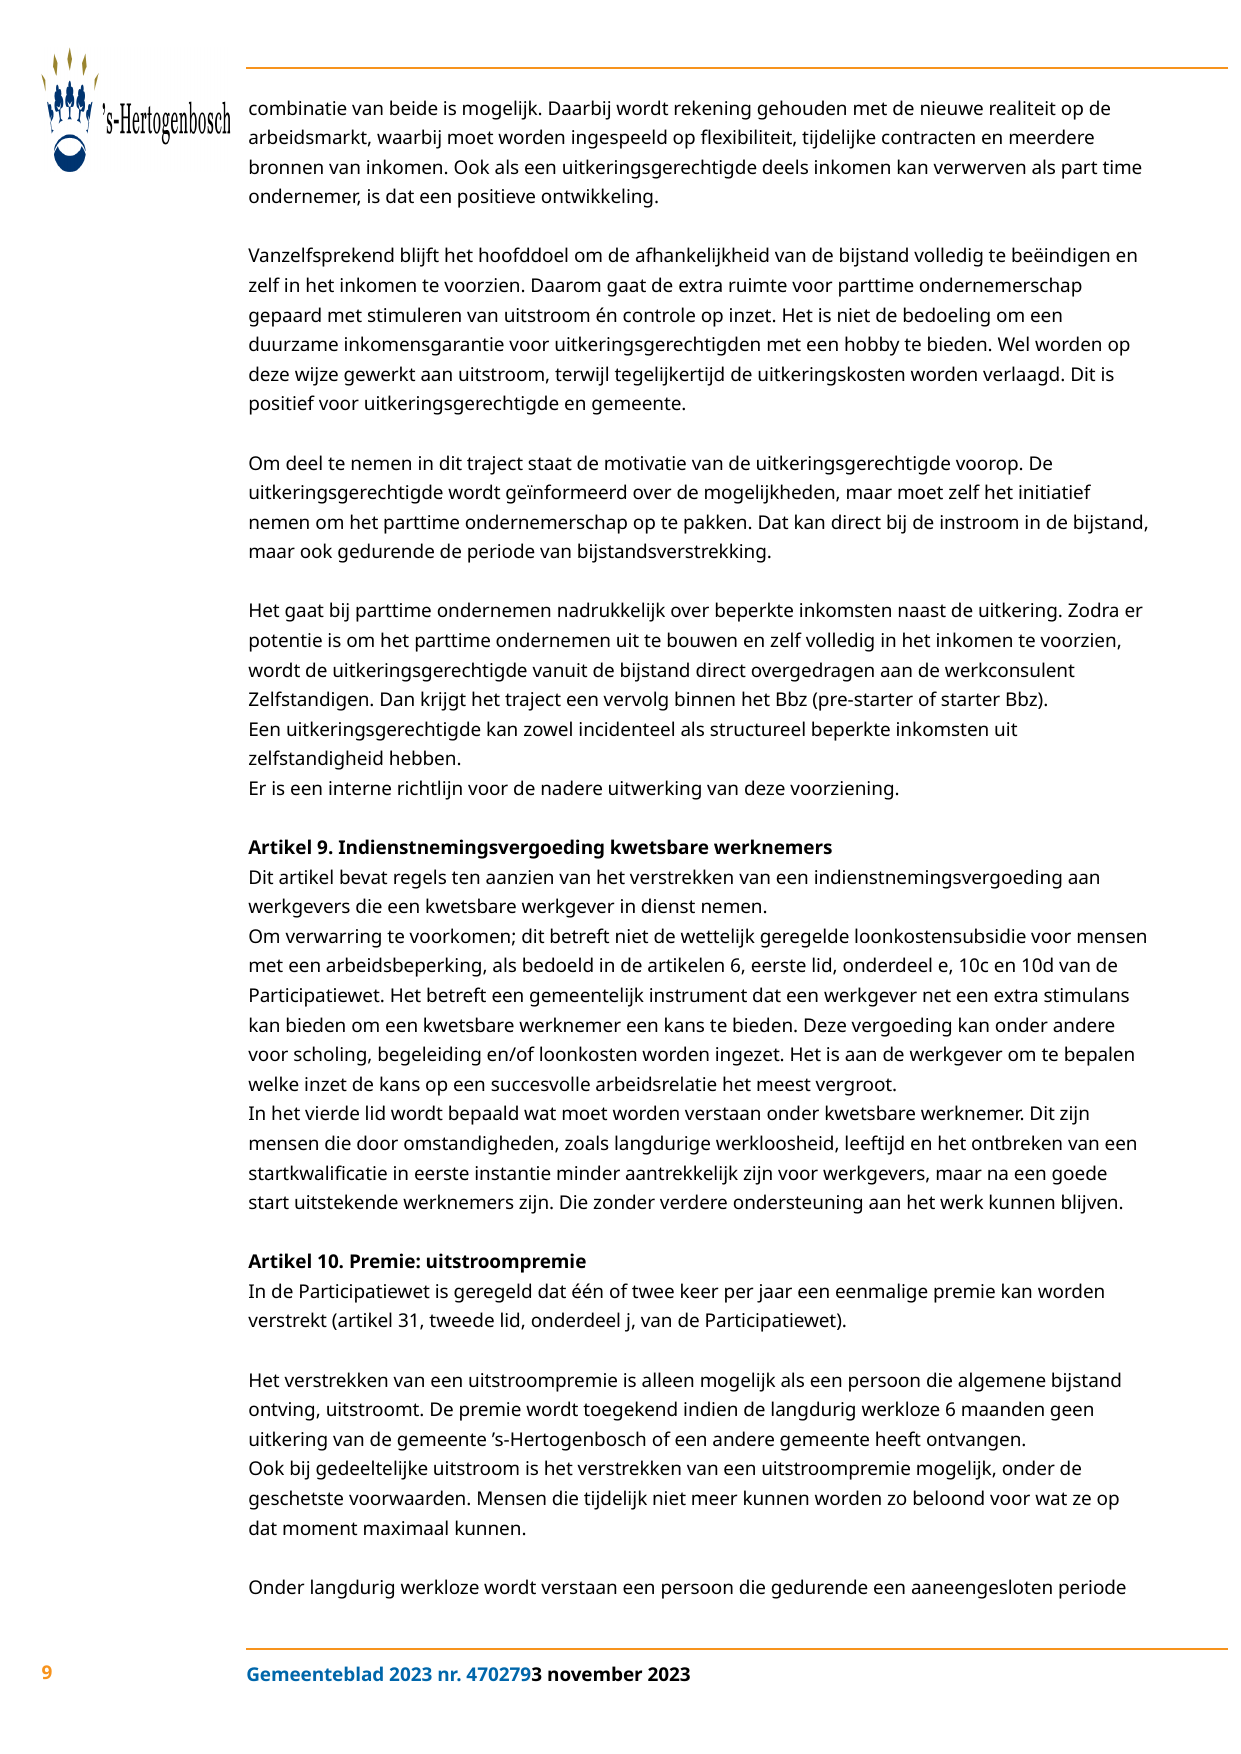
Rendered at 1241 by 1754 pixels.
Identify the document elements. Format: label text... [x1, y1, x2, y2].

text Er is een interne richtlijn voor de nadere uitwerking van deze voorziening. [248, 775, 1152, 801]
text In de Participatiewet is geregeld dat één of twee keer per jaar een eenmalige premie kan worden verstrekt (artikel 31, tweede lid, onderdeel j, van de Participatiewet). [248, 1278, 1152, 1333]
text combinatie van beide is mogelijk. Daarbij wordt rekening gehouden met de nieuwe realiteit op de arbeidsmarkt, waarbij moet worden ingespeeld op flexibiliteit, tijdelijke contracten en meerdere bronnen van inkomen. Ook als een uitkeringsgerechtigde deels inkomen kan verwerven als part time ondernemer, is dat een positieve ontwikkeling. [248, 95, 1152, 209]
text Vanzelfsprekend blijft het hoofddoel om de afhankelijkheid van de bijstand volledig te beëindigen en zelf in het inkomen te voorzien. Daarom gaat de extra ruimte voor parttime ondernemerschap gepaard met stimuleren van uitstroom én controle op inzet. Het is niet de bedoeling om een duurzame inkomensgarantie voor uitkeringsgerechtigden met een hobby te bieden. Wel worden op deze wijze gewerkt aan uitstroom, terwijl tegelijkertijd de uitkeringskosten worden verlaagd. Dit is positief voor uitkeringsgerechtigde en gemeente. [248, 243, 1152, 416]
text Onder langdurig werkloze wordt verstaan een persoon die gedurende een aaneengesloten periode [248, 1574, 1152, 1600]
text Artikel 9. Indienstnemingsvergoeding kwetsbare werknemers [248, 834, 1152, 860]
text In het vierde lid wordt bepaald wat moet worden verstaan onder kwetsbare werknemer. Dit zijn mensen die door omstandigheden, zoals langdurige werkloosheid, leeftijd en het ontbreken van een startkwalificatie in eerste instantie minder aantrekkelijk zijn voor werkgevers, maar na een goede start uitstekende werknemers zijn. Die zonder verdere ondersteuning aan het werk kunnen blijven. [248, 1101, 1152, 1215]
text Artikel 10. Premie: uitstroompremie [248, 1248, 1152, 1274]
picture [41, 47, 231, 172]
text Dit artikel bevat regels ten aanzien van het verstrekken van een indienstnemingsvergoeding aan werkgevers die een kwetsbare werkgever in dienst nemen. [248, 864, 1152, 919]
text Een uitkeringsgerechtigde kan zowel incidenteel als structureel beperkte inkomsten uit zelfstandigheid hebben. [248, 716, 1152, 771]
text Ook bij gedeeltelijke uitstroom is het verstrekken van een uitstroompremie mogelijk, onder de geschetste voorwaarden. Mensen die tijdelijk niet meer kunnen worden zo beloond voor wat ze op dat moment maximaal kunnen. [248, 1456, 1152, 1541]
text Het gaat bij parttime ondernemen nadrukkelijk over beperkte inkomsten naast de uitkering. Zodra er potentie is om het parttime ondernemen uit te bouwen en zelf volledig in het inkomen te voorzien, wordt de uitkeringsgerechtigde vanuit de bijstand direct overgedragen aan de werkconsulent Zelfstandigen. Dan krijgt het traject een vervolg binnen het Bbz (pre-starter of starter Bbz). [248, 598, 1152, 712]
text Het verstrekken van een uitstroompremie is alleen mogelijk als een persoon die algemene bijstand ontving, uitstroomt. De premie wordt toegekend indien de langdurig werkloze 6 maanden geen uitkering van de gemeente ’s-Hertogenbosch of een andere gemeente heeft ontvangen. [248, 1367, 1152, 1452]
text Om verwarring te voorkomen; dit betreft niet de wettelijk geregelde loonkostensubsidie voor mensen met een arbeidsbeperking, als bedoeld in de artikelen 6, eerste lid, onderdeel e, 10c en 10d van de Participatiewet. Het betreft een gemeentelijk instrument dat een werkgever net een extra stimulans kan bieden om een kwetsbare werknemer een kans te bieden. Deze vergoeding kan onder andere voor scholing, begeleiding en/of loonkosten worden ingezet. Het is aan de werkgever om te bepalen welke inzet de kans op een succesvolle arbeidsrelatie het meest vergroot. [248, 923, 1152, 1097]
text Om deel te nemen in dit traject staat de motivatie van de uitkeringsgerechtigde voorop. De uitkeringsgerechtigde wordt geïnformeerd over de mogelijkheden, maar moet zelf het initiatief nemen om het parttime ondernemerschap op te pakken. Dat kan direct bij de instroom in de bijstand, maar ook gedurende de periode van bijstandsverstrekking. [248, 450, 1152, 564]
